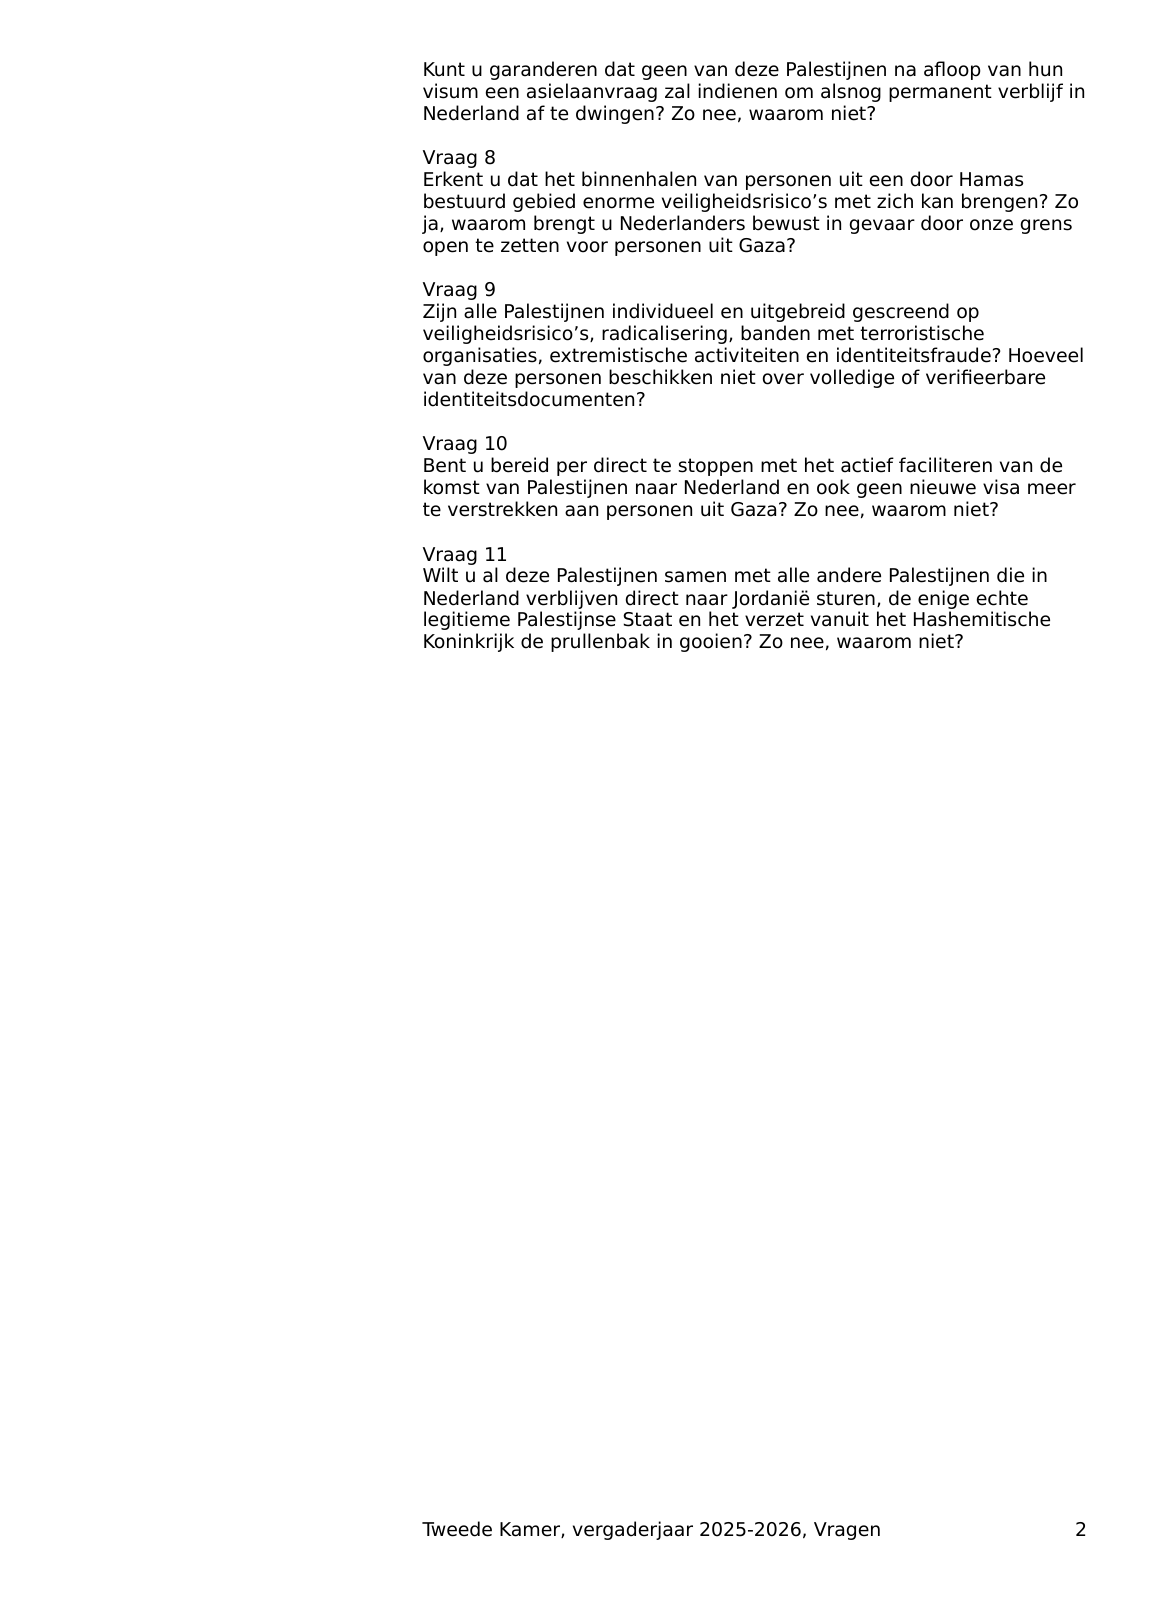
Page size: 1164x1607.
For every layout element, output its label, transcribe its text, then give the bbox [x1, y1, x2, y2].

text Vraag 8 [422, 147, 1087, 169]
text Erkent u dat het binnenhalen van personen uit een door Hamas bestuurd gebied enorme veiligheidsrisico’s met zich kan brengen? Zo ja, waarom brengt u Nederlanders bewust in gevaar door onze grens open te zetten voor personen uit Gaza? [422, 169, 1087, 257]
text Zijn alle Palestijnen individueel en uitgebreid gescreend op veiligheidsrisico’s, radicalisering, banden met terroristische organisaties, extremistische activiteiten en identiteitsfraude? Hoeveel van deze personen beschikken niet over volledige of verifieerbare identiteitsdocumenten? [422, 301, 1087, 411]
text Vraag 10 [422, 433, 1087, 455]
text Bent u bereid per direct te stoppen met het actief faciliteren van de komst van Palestijnen naar Nederland en ook geen nieuwe visa meer te verstrekken aan personen uit Gaza? Zo nee, waarom niet? [422, 455, 1087, 521]
text Kunt u garanderen dat geen van deze Palestijnen na afloop van hun visum een asielaanvraag zal indienen om alsnog permanent verblijf in Nederland af te dwingen? Zo nee, waarom niet? [422, 59, 1087, 125]
text Vraag 9 [422, 279, 1087, 301]
text Vraag 11 [422, 543, 1087, 565]
text Wilt u al deze Palestijnen samen met alle andere Palestijnen die in Nederland verblijven direct naar Jordanië sturen, de enige echte legitieme Palestijnse Staat en het verzet vanuit het Hashemitische Koninkrijk de prullenbak in gooien? Zo nee, waarom niet? [422, 565, 1087, 653]
